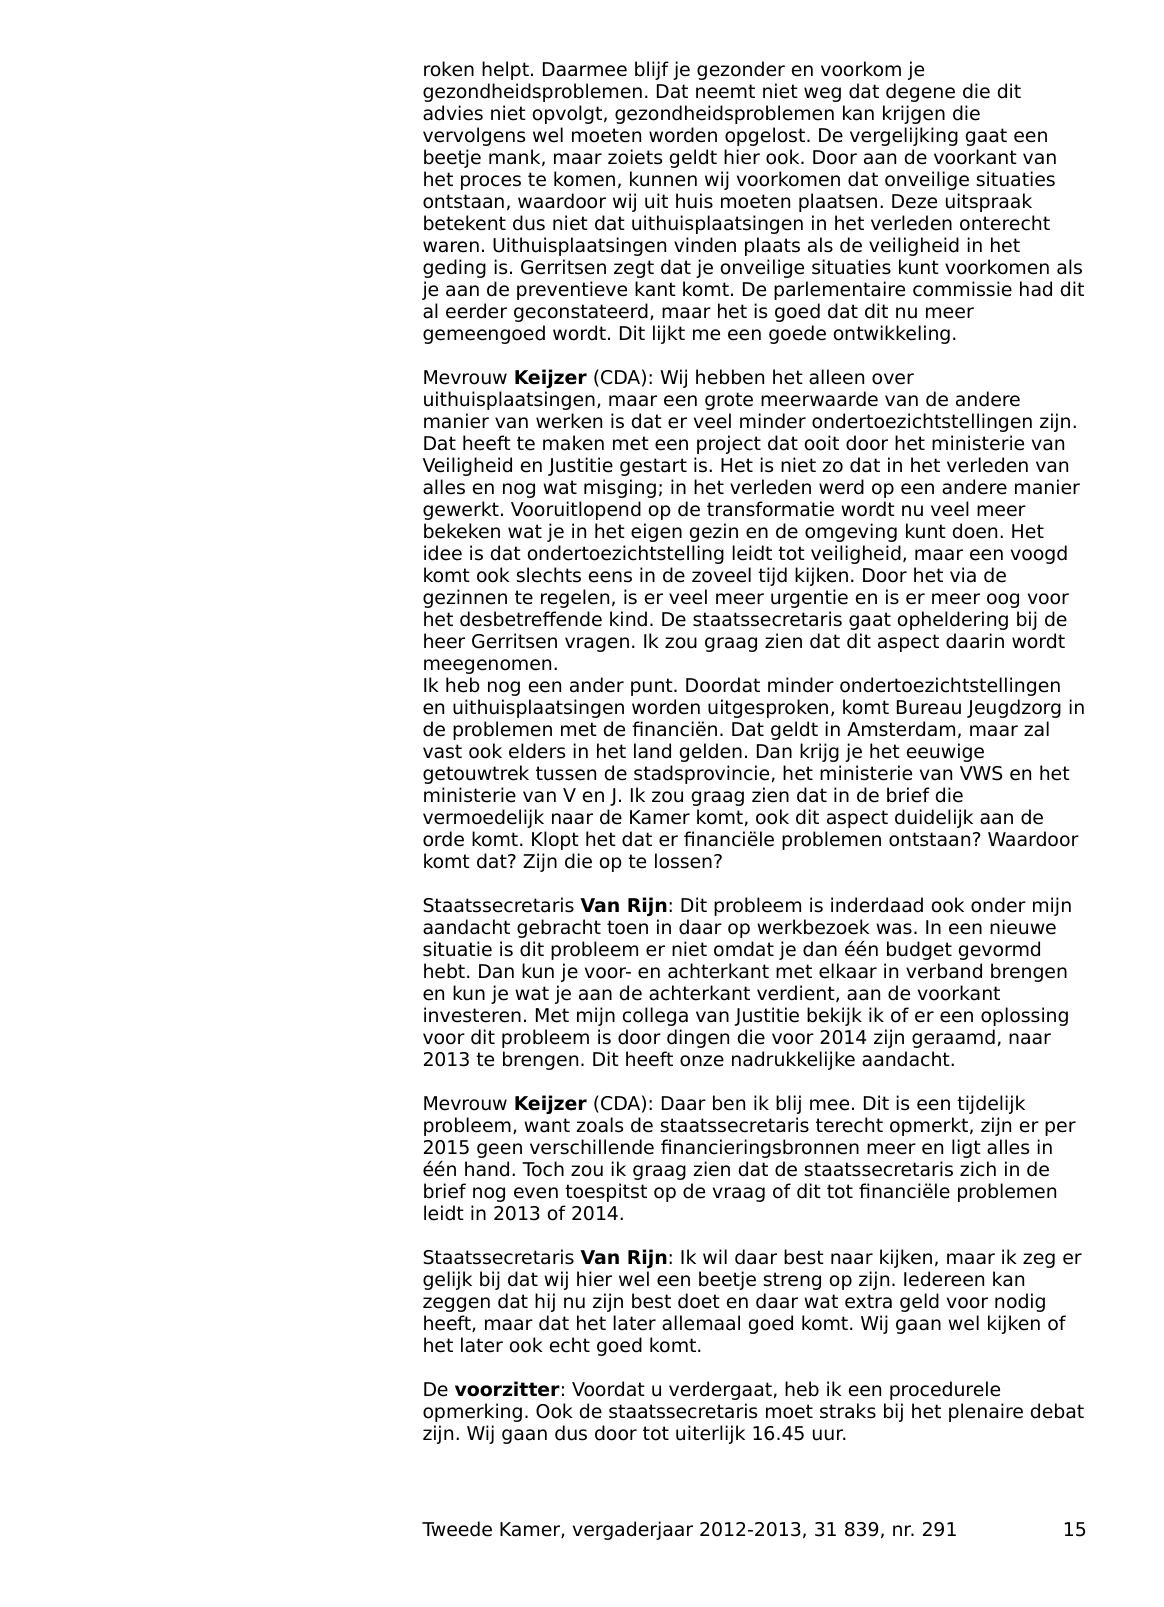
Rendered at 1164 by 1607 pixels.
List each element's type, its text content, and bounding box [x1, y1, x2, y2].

text Mevrouw Keijzer (CDA): Wij hebben het alleen over uithuisplaatsingen, maar een grote meerwaarde van de andere manier van werken is dat er veel minder ondertoezichtstellingen zijn. Dat heeft te maken met een project dat ooit door het ministerie van Veiligheid en Justitie gestart is. Het is niet zo dat in het verleden van alles en nog wat misging; in het verleden werd op een andere manier gewerkt. Vooruitlopend op de transformatie wordt nu veel meer bekeken wat je in het eigen gezin en de omgeving kunt doen. Het idee is dat ondertoezichtstelling leidt tot veiligheid, maar een voogd komt ook slechts eens in de zoveel tijd kijken. Door het via de gezinnen te regelen, is er veel meer urgentie en is er meer oog voor het desbetreffende kind. De staatssecretaris gaat opheldering bij de heer Gerritsen vragen. Ik zou graag zien dat dit aspect daarin wordt meegenomen. [422, 367, 1087, 675]
text Staatssecretaris Van Rijn: Ik wil daar best naar kijken, maar ik zeg er gelijk bij dat wij hier wel een beetje streng op zijn. Iedereen kan zeggen dat hij nu zijn best doet en daar wat extra geld voor nodig heeft, maar dat het later allemaal goed komt. Wij gaan wel kijken of het later ook echt goed komt. [422, 1247, 1087, 1357]
text roken helpt. Daarmee blijf je gezonder en voorkom je gezondheidsproblemen. Dat neemt niet weg dat degene die dit advies niet opvolgt, gezondheidsproblemen kan krijgen die vervolgens wel moeten worden opgelost. De vergelijking gaat een beetje mank, maar zoiets geldt hier ook. Door aan de voorkant van het proces te komen, kunnen wij voorkomen dat onveilige situaties ontstaan, waardoor wij uit huis moeten plaatsen. Deze uitspraak betekent dus niet dat uithuisplaatsingen in het verleden onterecht waren. Uithuisplaatsingen vinden plaats als de veiligheid in het geding is. Gerritsen zegt dat je onveilige situaties kunt voorkomen als je aan de preventieve kant komt. De parlementaire commissie had dit al eerder geconstateerd, maar het is goed dat dit nu meer gemeengoed wordt. Dit lijkt me een goede ontwikkeling. [422, 59, 1087, 345]
text De voorzitter: Voordat u verdergaat, heb ik een procedurele opmerking. Ook de staatssecretaris moet straks bij het plenaire debat zijn. Wij gaan dus door tot uiterlijk 16.45 uur. [422, 1379, 1087, 1445]
text Staatssecretaris Van Rijn: Dit probleem is inderdaad ook onder mijn aandacht gebracht toen in daar op werkbezoek was. In een nieuwe situatie is dit probleem er niet omdat je dan één budget gevormd hebt. Dan kun je voor- en achterkant met elkaar in verband brengen en kun je wat je aan de achterkant verdient, aan de voorkant investeren. Met mijn collega van Justitie bekijk ik of er een oplossing voor dit probleem is door dingen die voor 2014 zijn geraamd, naar 2013 te brengen. Dit heeft onze nadrukkelijke aandacht. [422, 895, 1087, 1071]
text Mevrouw Keijzer (CDA): Daar ben ik blij mee. Dit is een tijdelijk probleem, want zoals de staatssecretaris terecht opmerkt, zijn er per 2015 geen verschillende financieringsbronnen meer en ligt alles in één hand. Toch zou ik graag zien dat de staatssecretaris zich in de brief nog even toespitst op de vraag of dit tot financiële problemen leidt in 2013 of 2014. [422, 1093, 1087, 1224]
text Ik heb nog een ander punt. Doordat minder ondertoezichtstellingen en uithuisplaatsingen worden uitgesproken, komt Bureau Jeugdzorg in de problemen met de financiën. Dat geldt in Amsterdam, maar zal vast ook elders in het land gelden. Dan krijg je het eeuwige getouwtrek tussen de stadsprovincie, het ministerie van VWS en het ministerie van V en J. Ik zou graag zien dat in de brief die vermoedelijk naar de Kamer komt, ook dit aspect duidelijk aan de orde komt. Klopt het dat er financiële problemen ontstaan? Waardoor komt dat? Zijn die op te lossen? [422, 675, 1087, 872]
